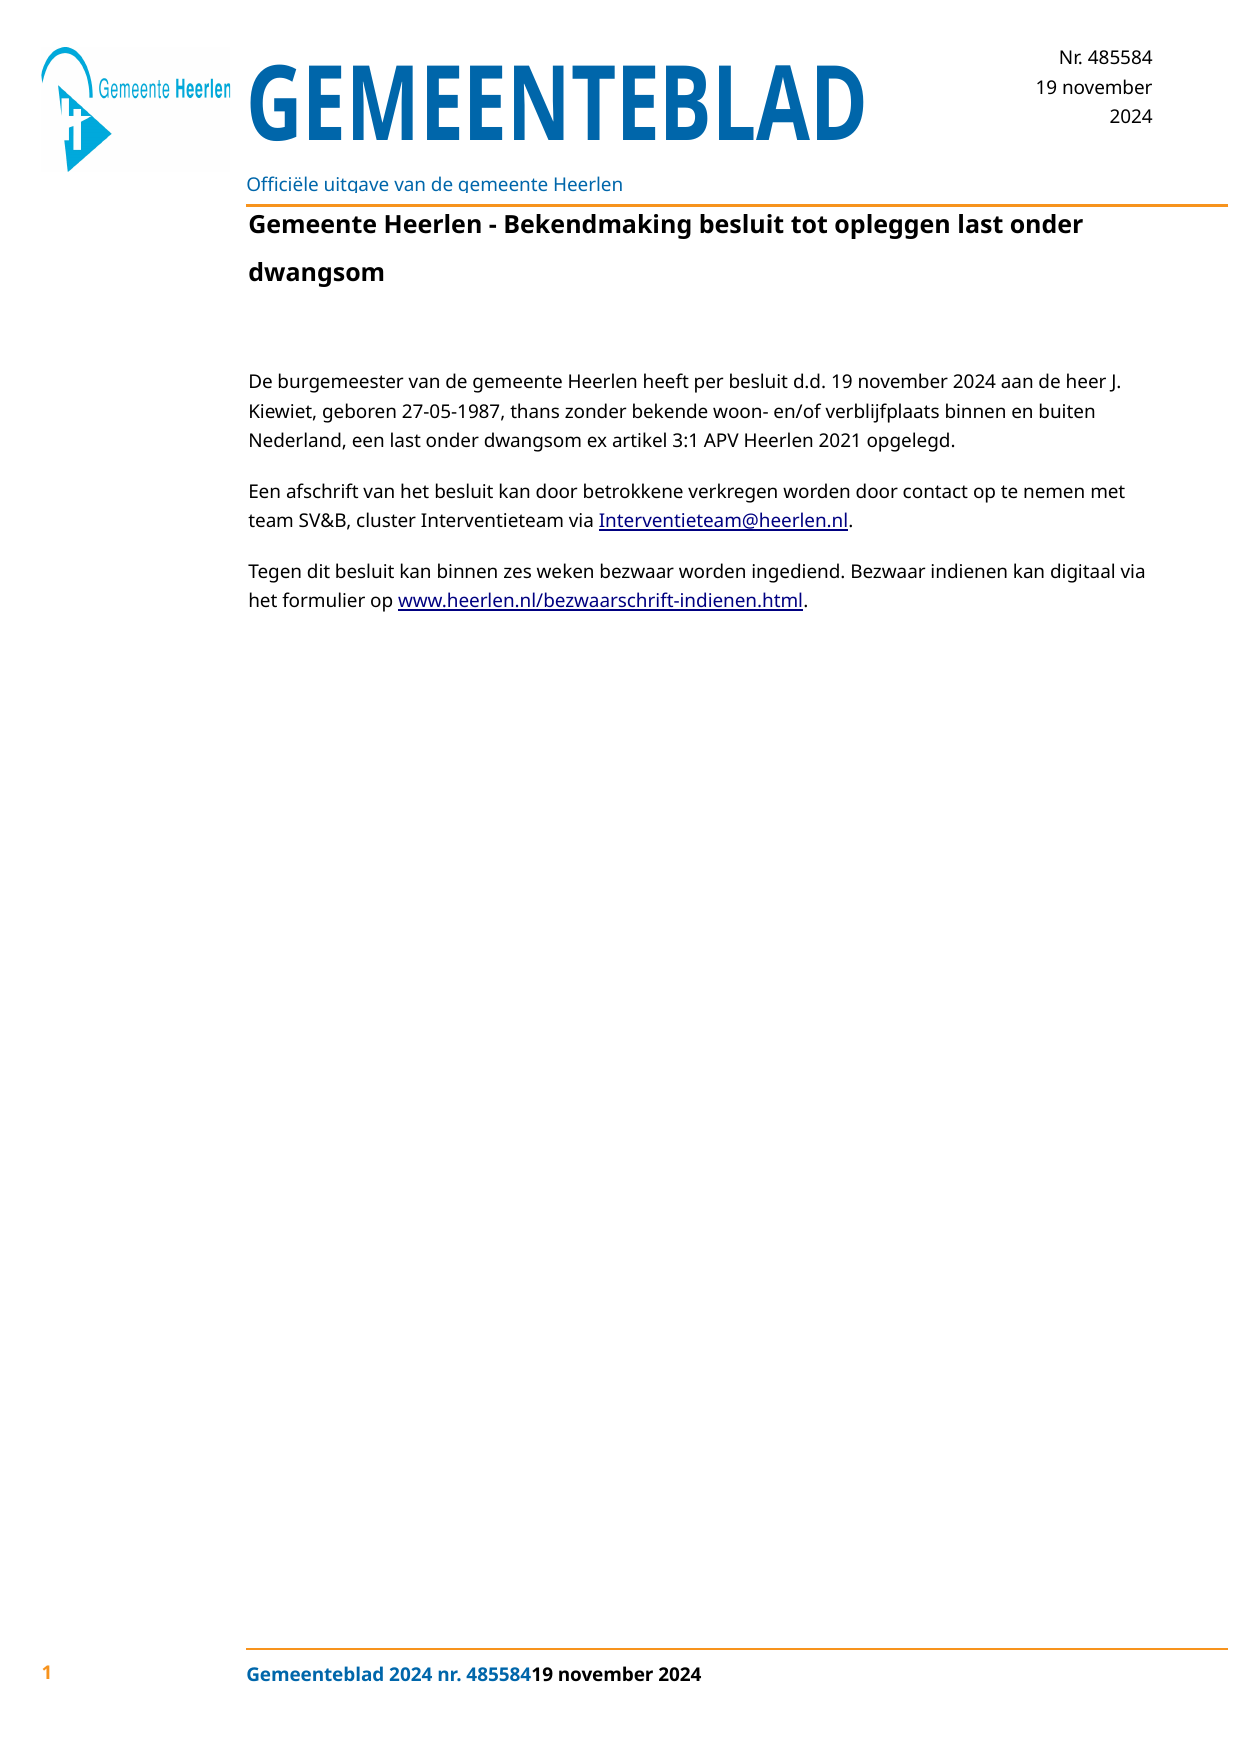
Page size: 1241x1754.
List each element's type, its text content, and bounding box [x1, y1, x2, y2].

text Een afschrift van het besluit kan door betrokkene verkregen worden door contact op te nemen met team SV&B, cluster Interventieteam via Interventieteam@heerlen.nl. [248, 478, 1152, 533]
picture [41, 47, 59, 70]
text Gemeente Heerlen - Bekendmaking besluit tot opleggen last onder dwangsom [248, 207, 1152, 288]
text De burgemeester van de gemeente Heerlen heeft per besluit d.d. 19 november 2024 aan de heer J. Kiewiet, geboren 27-05-1987, thans zonder bekende woon- en/of verblijfplaats binnen en buiten Nederland, een last onder dwangsom ex artikel 3:1 APV Heerlen 2021 opgelegd. [248, 368, 1152, 453]
text Tegen dit besluit kan binnen zes weken bezwaar worden ingediend. Bezwaar indienen kan digitaal via het formulier op www.heerlen.nl/bezwaarschrift-indienen.html. [248, 558, 1152, 613]
picture [41, 47, 231, 172]
